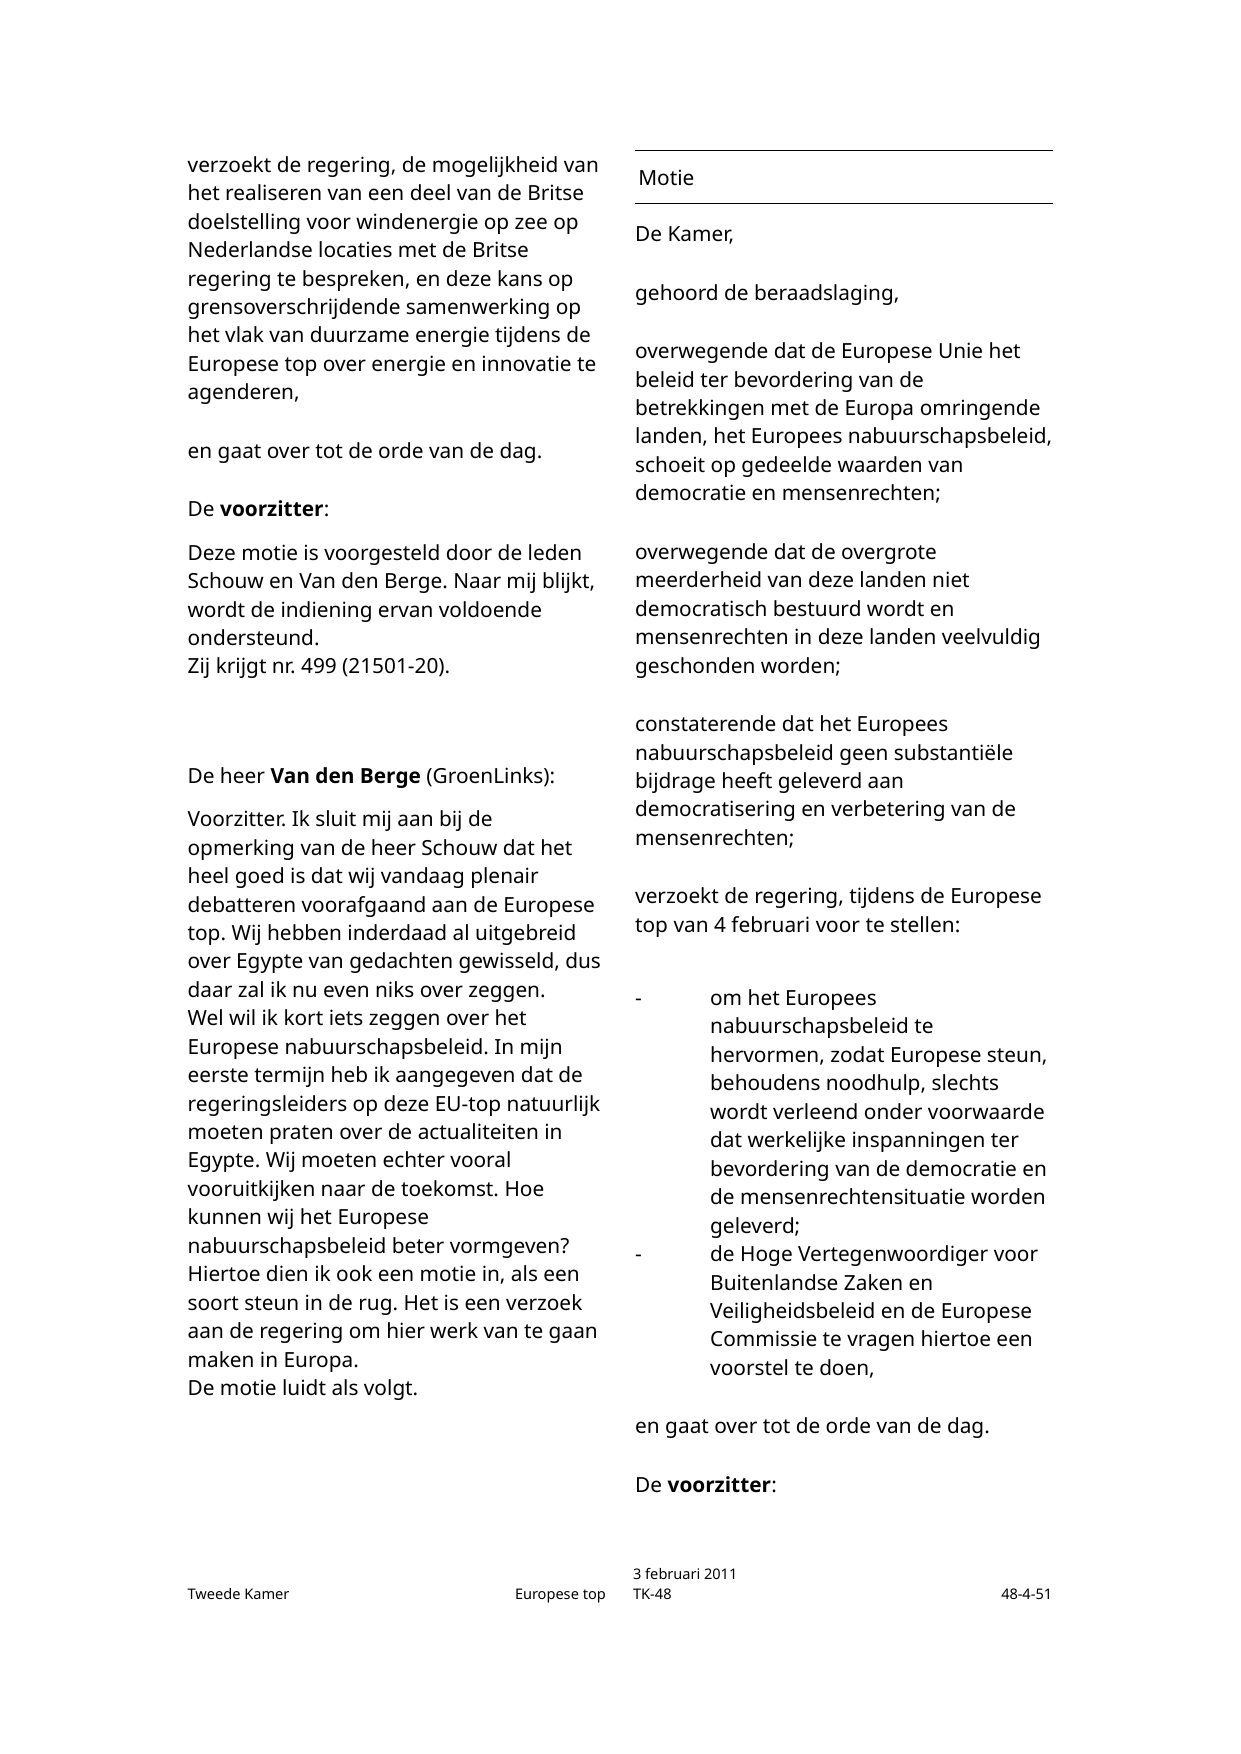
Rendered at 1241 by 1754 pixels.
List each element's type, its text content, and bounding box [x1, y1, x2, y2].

text De voorzitter: [635, 1470, 1053, 1498]
text en gaat over tot de orde van de dag. [187, 436, 605, 464]
text  [187, 710, 605, 738]
text gehoord de beraadslaging, [635, 278, 1053, 306]
text Wel wil ik kort iets zeggen over het Europese nabuurschapsbeleid. In mijn eerste termijn heb ik aangegeven dat de regeringsleiders op deze EU-top natuurlijk moeten praten over de actualiteiten in Egypte. Wij moeten echter vooral vooruitkijken naar de toekomst. Hoe kunnen wij het Europese nabuurschapsbeleid beter vormgeven? Hiertoe dien ik ook een motie in, als een soort steun in de rug. Het is een verzoek aan de regering om hier werk van te gaan maken in Europa. [187, 1003, 605, 1373]
text De voorzitter: [187, 494, 605, 523]
text verzoekt de regering, tijdens de Europese top van 4 februari voor te stellen: [635, 881, 1053, 938]
text Deze motie is voorgesteld door de leden Schouw en Van den Berge. Naar mij blijkt, wordt de indiening ervan voldoende ondersteund. [187, 538, 605, 652]
text constaterende dat het Europees nabuurschapsbeleid geen substantiële bijdrage heeft geleverd aan democratisering en verbetering van de mensenrechten; [635, 709, 1053, 851]
text Voorzitter. Ik sluit mij aan bij de opmerking van de heer Schouw dat het heel goed is dat wij vandaag plenair debatteren voorafgaand aan de Europese top. Wij hebben inderdaad al uitgebreid over Egypte van gedachten gewisseld, dus daar zal ik nu even niks over zeggen. [187, 804, 605, 1003]
text Zij krijgt nr. 499 (21501-20). [187, 652, 605, 680]
list de Hoge Vertegenwoordiger voor Buitenlandse Zaken en Veiligheidsbeleid en de Europese Commissie te vragen hiertoe een voorstel te doen, [635, 1239, 1053, 1381]
text overwegende dat de overgrote meerderheid van deze landen niet democratisch bestuurd wordt en mensenrechten in deze landen veelvuldig geschonden worden; [635, 537, 1053, 679]
text De motie luidt als volgt. [187, 1373, 605, 1402]
text verzoekt de regering, de mogelijkheid van het realiseren van een deel van de Britse doelstelling voor windenergie op zee op Nederlandse locaties met de Britse regering te bespreken, en deze kans op grensoverschrijdende samenwerking op het vlak van duurzame energie tijdens de Europese top over energie en innovatie te agenderen, [187, 150, 605, 406]
list om het Europees nabuurschapsbeleid te hervormen, zodat Europese steun, behoudens noodhulp, slechts wordt verleend onder voorwaarde dat werkelijke inspanningen ter bevordering van de democratie en de mensenrechtensituatie worden geleverd; [635, 983, 1053, 1239]
text overwegende dat de Europese Unie het beleid ter bevordering van de betrekkingen met de Europa omringende landen, het Europees nabuurschapsbeleid, schoeit op gedeelde waarden van democratie en mensenrechten; [635, 336, 1053, 507]
subtitle Motie [635, 151, 1053, 203]
text De heer Van den Berge (GroenLinks): [187, 761, 605, 789]
text De Kamer, [635, 219, 1053, 248]
text en gaat over tot de orde van de dag. [635, 1411, 1053, 1440]
